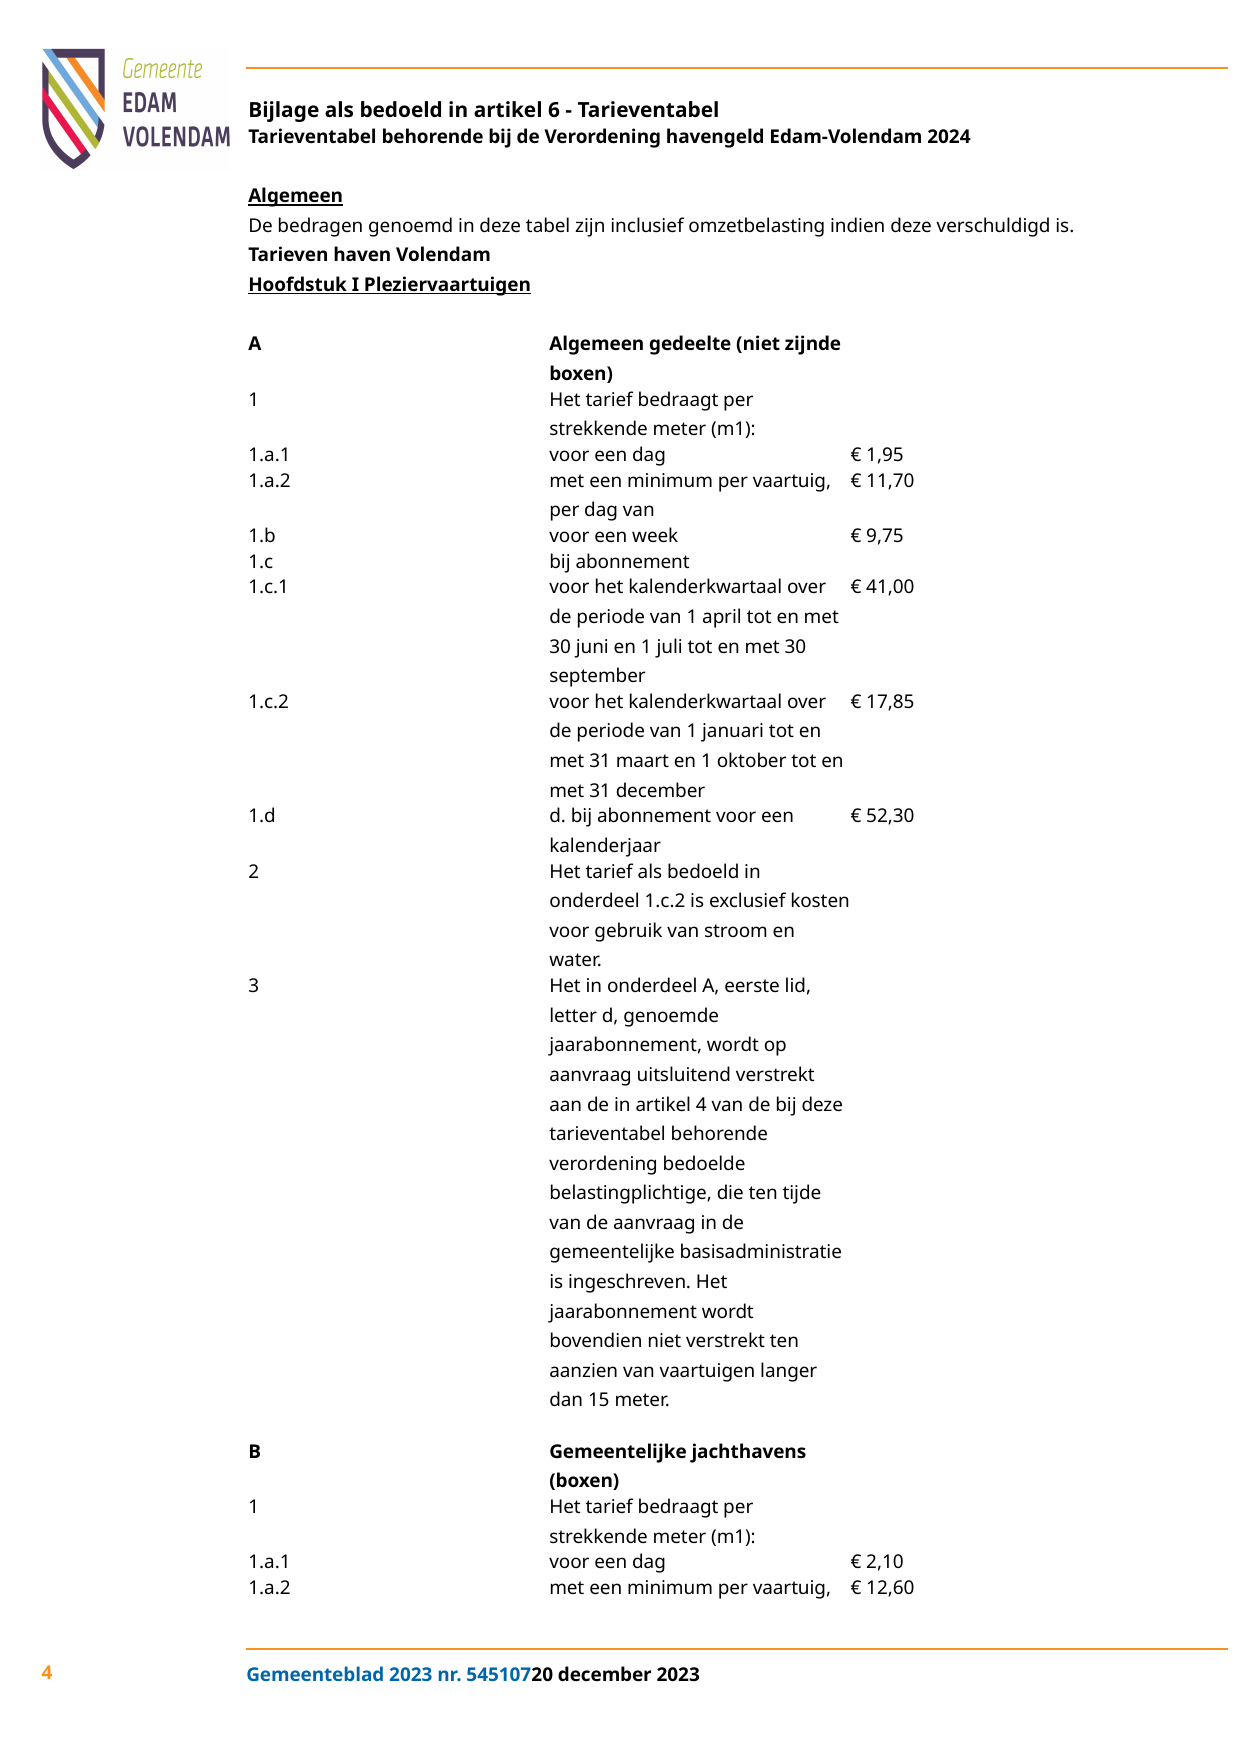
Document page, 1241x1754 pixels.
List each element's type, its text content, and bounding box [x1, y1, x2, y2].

table_cell [549, 1412, 850, 1438]
table_cell € 12,60 [850, 1574, 1152, 1600]
table_cell 1.a.1 [248, 441, 549, 467]
table_cell B [248, 1438, 549, 1493]
table_cell 2 [248, 858, 549, 972]
text Algemeen [248, 182, 1152, 208]
table_cell [850, 1412, 1152, 1438]
table_cell voor een dag [549, 441, 850, 467]
table_cell 1 [248, 386, 549, 441]
table_cell met een minimum per vaartuig, [549, 1574, 850, 1600]
text Bijlage als bedoeld in artikel 6 - Tarieventabel [248, 95, 1152, 123]
table_header [850, 331, 1152, 386]
table_header Algemeen gedeelte (niet zijnde boxen) [549, 331, 850, 386]
table_cell € 11,70 [850, 467, 1152, 522]
table_cell 3 [248, 973, 549, 1412]
table_header A [248, 331, 549, 386]
table_cell € 2,10 [850, 1549, 1152, 1574]
table_cell € 52,30 [850, 803, 1152, 858]
table_cell € 9,75 [850, 522, 1152, 548]
table_cell Gemeentelijke jachthavens (boxen) [549, 1438, 850, 1493]
table_cell € 1,95 [850, 441, 1152, 467]
table_cell 1.a.2 [248, 1574, 549, 1600]
text Tarieventabel behorende bij de Verordening havengeld Edam-Volendam 2024 [248, 123, 1152, 149]
table_cell Het in onderdeel A, eerste lid, letter d, genoemde jaarabonnement, wordt op aanvraag uitsluitend verstrekt aan de in artikel 4 van de bij deze tarieventabel behorende verordening bedoelde belastingplichtige, die ten tijde van de aanvraag in de gemeentelijke basisadministratie is ingeschreven. Het jaarabonnement wordt bovendien niet verstrekt ten aanzien van vaartuigen langer dan 15 meter. [549, 973, 850, 1412]
table_cell d. bij abonnement voor een kalenderjaar [549, 803, 850, 858]
table_cell voor een week [549, 522, 850, 548]
table_cell Het tarief als bedoeld in onderdeel 1.c.2 is exclusief kosten voor gebruik van stroom en water. [549, 858, 850, 972]
table_cell [850, 548, 1152, 574]
table_cell 1.b [248, 522, 549, 548]
table_cell [850, 1493, 1152, 1549]
text De bedragen genoemd in deze tabel zijn inclusief omzetbelasting indien deze verschuldigd is. [248, 212, 1152, 238]
table_cell 1.c [248, 548, 549, 574]
table_cell Het tarief bedraagt per strekkende meter (m1): [549, 386, 850, 441]
table_cell voor het kalenderkwartaal over de periode van 1 april tot en met 30 juni en 1 juli tot en met 30 september [549, 574, 850, 688]
table_cell met een minimum per vaartuig, per dag van [549, 467, 850, 522]
table_cell 1.d [248, 803, 549, 858]
table_cell 1.c.2 [248, 688, 549, 803]
picture [41, 47, 231, 172]
table_cell 1.a.1 [248, 1549, 549, 1574]
table_cell 1.c.1 [248, 574, 549, 688]
table_cell voor het kalenderkwartaal over de periode van 1 januari tot en met 31 maart en 1 oktober tot en met 31 december [549, 688, 850, 803]
table_cell [850, 858, 1152, 972]
table_cell Het tarief bedraagt per strekkende meter (m1): [549, 1493, 850, 1549]
table_cell [248, 1412, 549, 1438]
table_cell [850, 973, 1152, 1412]
text Tarieven haven Volendam [248, 242, 1152, 267]
text Hoofdstuk I Pleziervaartuigen [248, 271, 1152, 297]
table_cell bij abonnement [549, 548, 850, 574]
table_cell € 17,85 [850, 688, 1152, 803]
table_cell € 41,00 [850, 574, 1152, 688]
table_cell voor een dag [549, 1549, 850, 1574]
table_cell [850, 1438, 1152, 1493]
table_cell 1 [248, 1493, 549, 1549]
table_cell 1.a.2 [248, 467, 549, 522]
table_cell [850, 386, 1152, 441]
